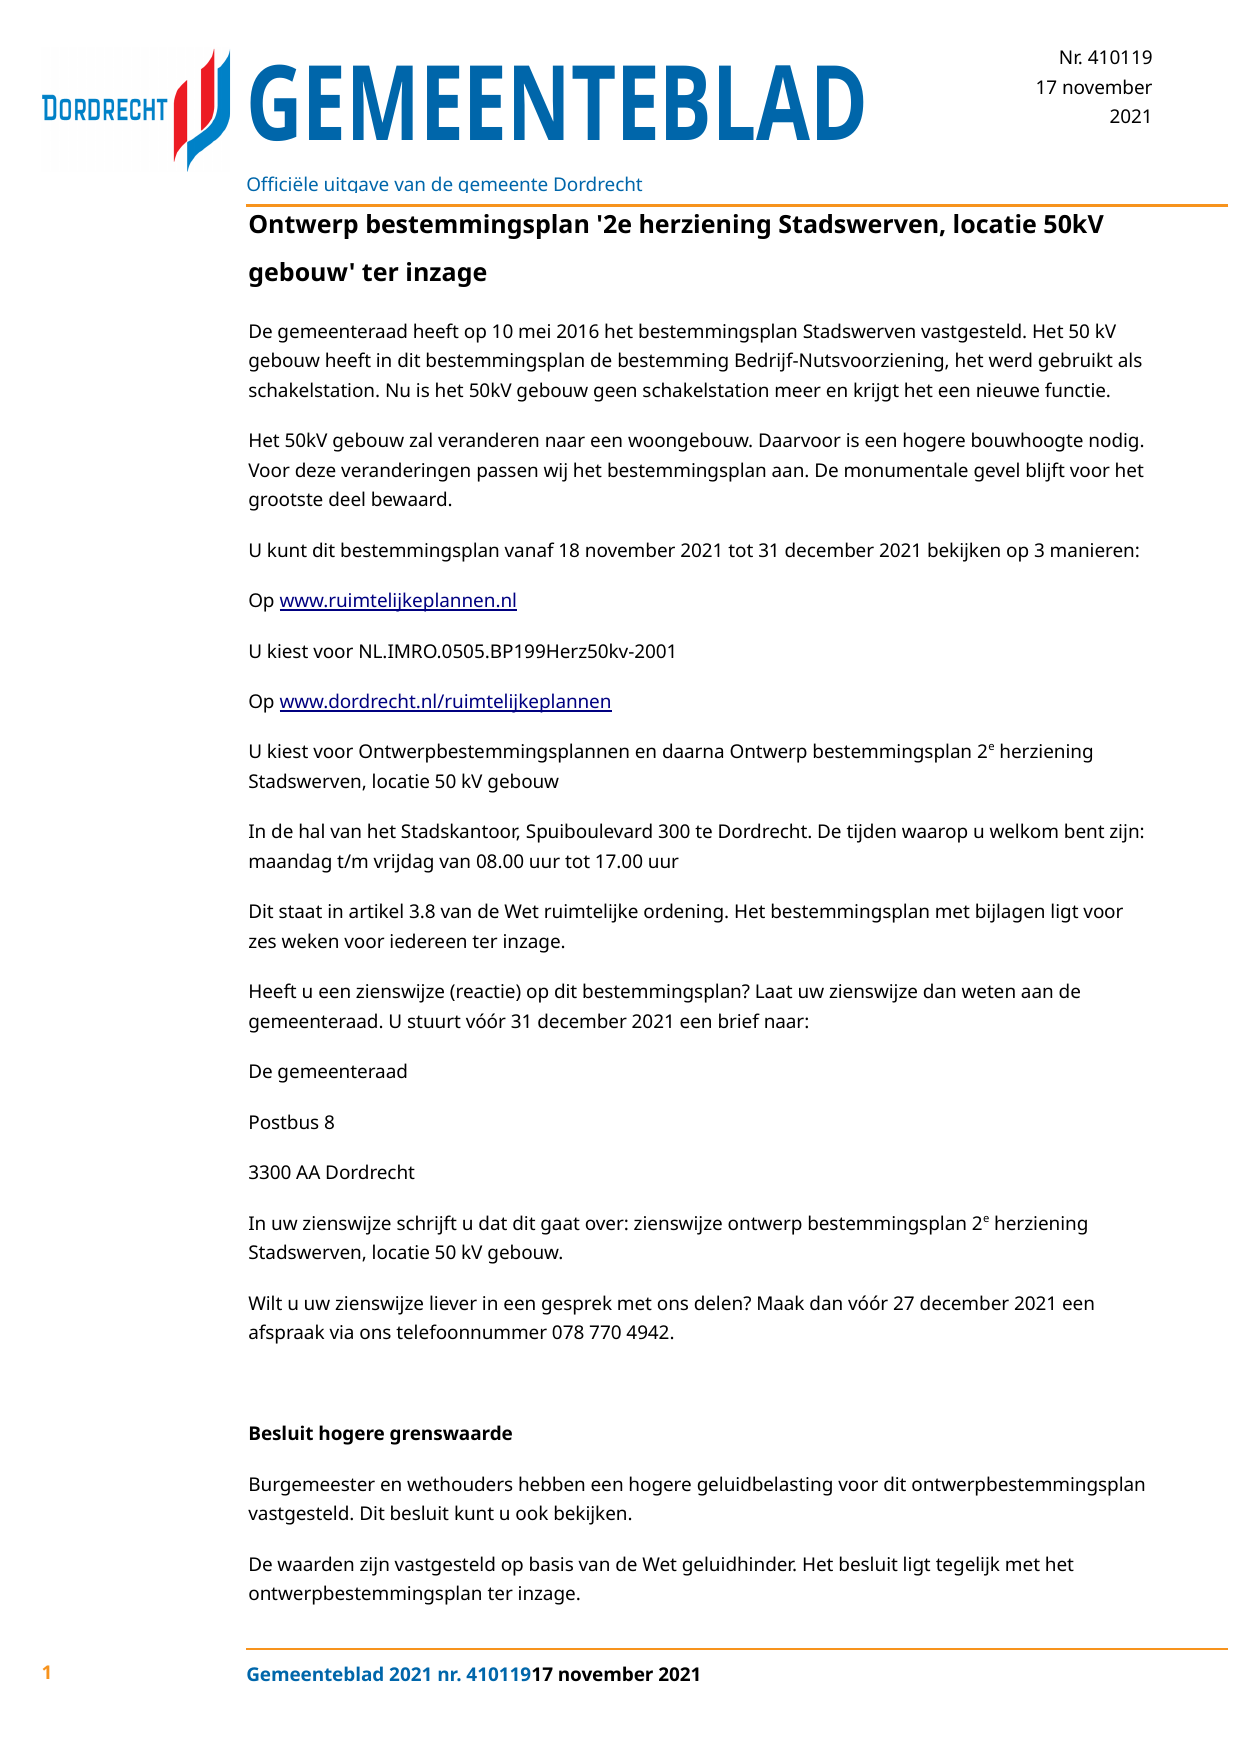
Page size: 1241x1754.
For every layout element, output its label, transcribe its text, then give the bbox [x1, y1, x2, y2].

text De gemeenteraad [248, 1059, 1152, 1084]
text Wilt u uw zienswijze liever in een gesprek met ons delen? Maak dan vóór 27 december 2021 een afspraak via ons telefoonnummer 078 770 4942. [248, 1290, 1152, 1345]
text De gemeenteraad heeft op 10 mei 2016 het bestemmingsplan Stadswerven vastgesteld. Het 50 kV gebouw heeft in dit bestemmingsplan de bestemming Bedrijf-Nutsvoorziening, het werd gebruikt als schakelstation. Nu is het 50kV gebouw geen schakelstation meer en krijgt het een nieuwe functie. [248, 318, 1152, 403]
text U kiest voor Ontwerpbestemmingsplannen en daarna Ontwerp bestemmingsplan 2e herziening Stadswerven, locatie 50 kV gebouw [248, 739, 1152, 794]
text U kunt dit bestemmingsplan vanaf 18 november 2021 tot 31 december 2021 bekijken op 3 manieren: [248, 537, 1152, 563]
text 3300 AA Dordrecht [248, 1159, 1152, 1185]
text Heeft u een zienswijze (reactie) op dit bestemmingsplan? Laat uw zienswijze dan weten aan de gemeenteraad. U stuurt vóór 31 december 2021 een brief naar: [248, 979, 1152, 1034]
text Burgemeester en wethouders hebben een hogere geluidbelasting voor dit ontwerpbestemmingsplan vastgesteld. Dit besluit kunt u ook bekijken. [248, 1471, 1152, 1526]
text Ontwerp bestemmingsplan '2e herziening Stadswerven, locatie 50kV gebouw' ter inzage [248, 207, 1152, 288]
text Besluit hogere grenswaarde [248, 1420, 1152, 1446]
text Dit staat in artikel 3.8 van de Wet ruimtelijke ordening. Het bestemmingsplan met bijlagen ligt voor zes weken voor iedereen ter inzage. [248, 899, 1152, 954]
text U kiest voor NL.IMRO.0505.BP199Herz50kv-2001 [248, 638, 1152, 664]
text Op www.ruimtelijkeplannen.nl [248, 587, 1152, 613]
text Op www.dordrecht.nl/ruimtelijkeplannen [248, 688, 1152, 714]
picture [41, 47, 231, 172]
text Het 50kV gebouw zal veranderen naar een woongebouw. Daarvoor is een hogere bouwhoogte nodig. Voor deze veranderingen passen wij het bestemmingsplan aan. De monumentale gevel blijft voor het grootste deel bewaard. [248, 427, 1152, 512]
text In uw zienswijze schrijft u dat dit gaat over: zienswijze ontwerp bestemmingsplan 2e herziening Stadswerven, locatie 50 kV gebouw. [248, 1210, 1152, 1265]
text In de hal van het Stadskantoor, Spuiboulevard 300 te Dordrecht. De tijden waarop u welkom bent zijn: maandag t/m vrijdag van 08.00 uur tot 17.00 uur [248, 819, 1152, 874]
text Postbus 8 [248, 1109, 1152, 1135]
text De waarden zijn vastgesteld op basis van de Wet geluidhinder. Het besluit ligt tegelijk met het ontwerpbestemmingsplan ter inzage. [248, 1551, 1152, 1606]
